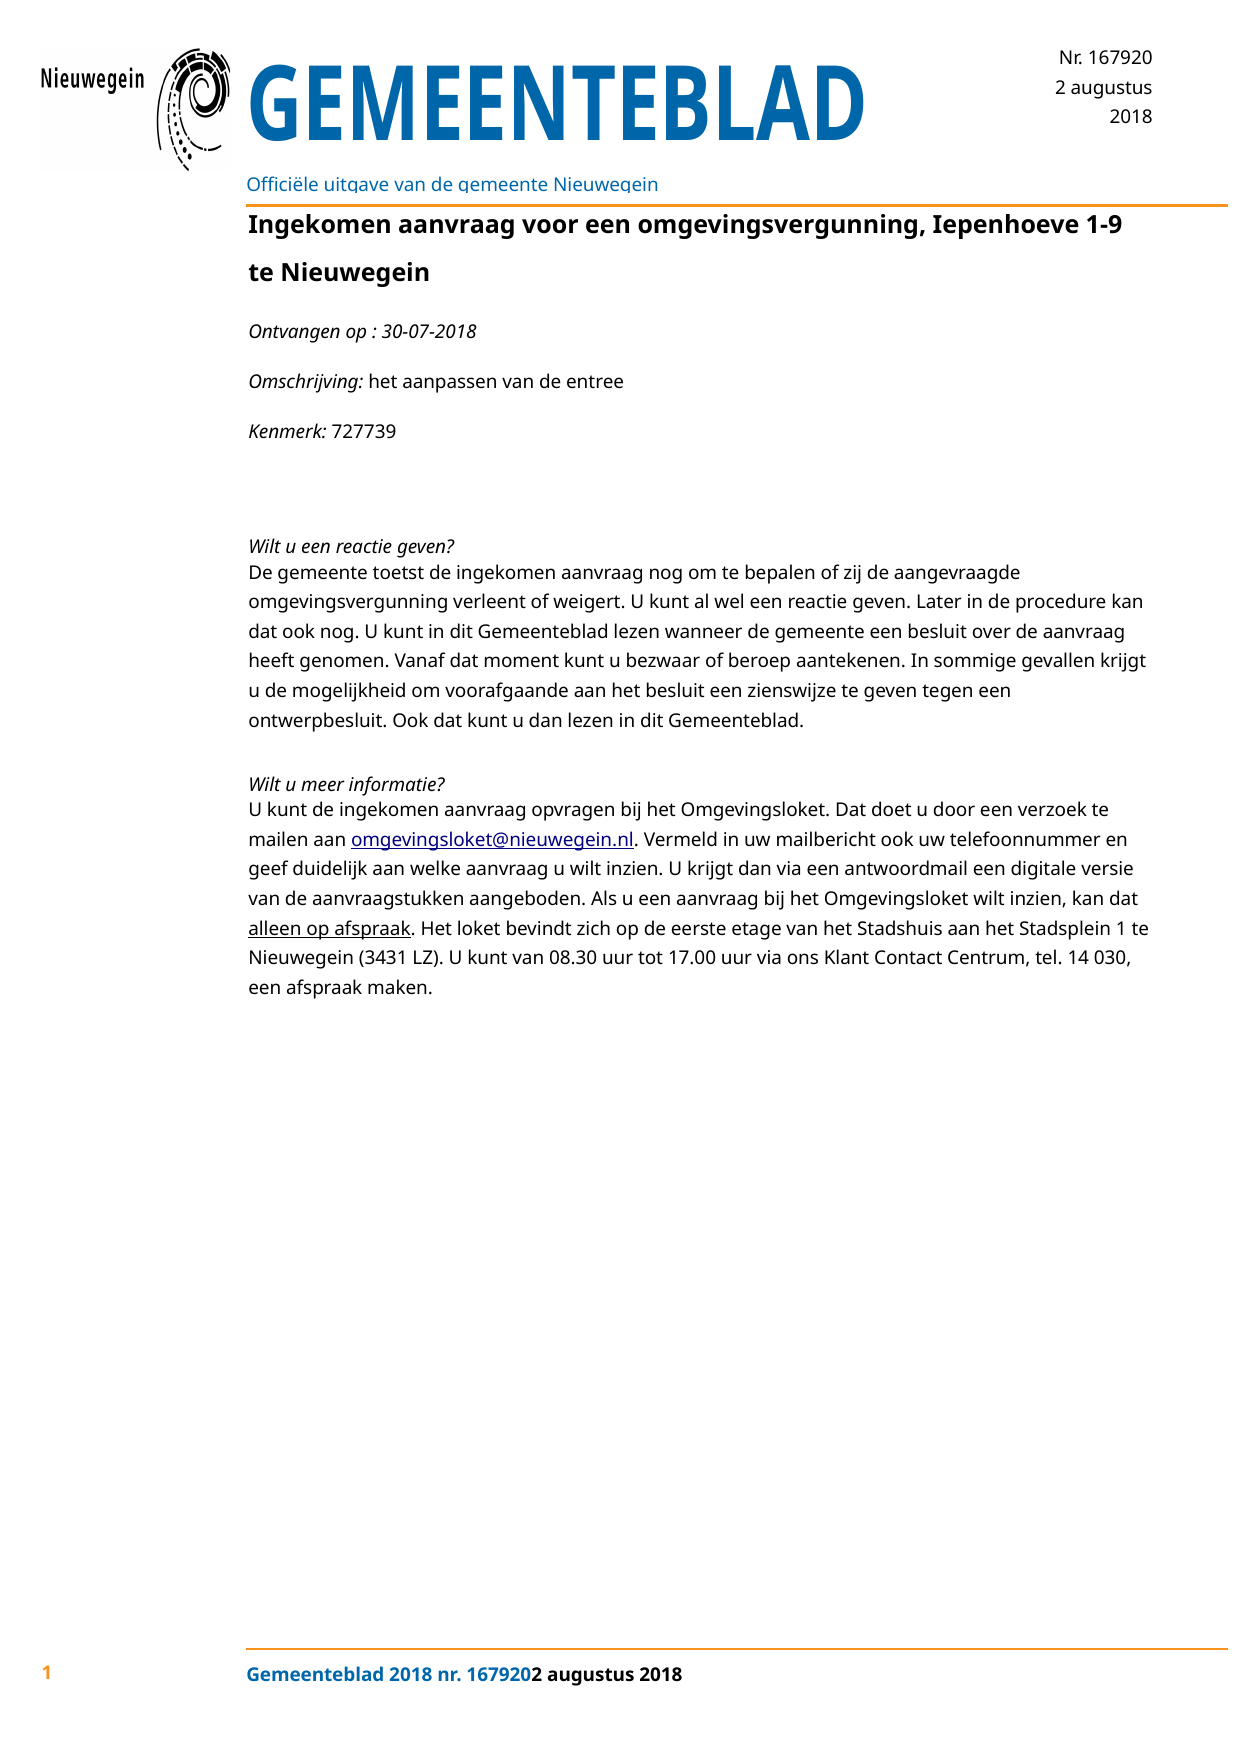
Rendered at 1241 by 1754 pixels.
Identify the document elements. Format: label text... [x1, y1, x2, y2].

text Ontvangen op : 30-07-2018 [248, 318, 1152, 344]
text Wilt u meer informatie? [248, 771, 1152, 796]
text Ingekomen aanvraag voor een omgevingsvergunning, Iepenhoeve 1-9 te Nieuwegein [248, 207, 1152, 288]
text U kunt de ingekomen aanvraag opvragen bij het Omgevingsloket. Dat doet u door een verzoek te mailen aan omgevingsloket@nieuwegein.nl. Vermeld in uw mailbericht ook uw telefoonnummer en geef duidelijk aan welke aanvraag u wilt inzien. U krijgt dan via een antwoordmail een digitale versie van de aanvraagstukken aangeboden. Als u een aanvraag bij het Omgevingsloket wilt inzien, kan dat alleen op afspraak. Het loket bevindt zich op de eerste etage van het Stadshuis aan het Stadsplein 1 te Nieuwegein (3431 LZ). U kunt van 08.30 uur tot 17.00 uur via ons Klant Contact Centrum, tel. 14 030, een afspraak maken. [248, 796, 1152, 1000]
text De gemeente toetst de ingekomen aanvraag nog om te bepalen of zij de aangevraagde omgevingsvergunning verleent of weigert. U kunt al wel een reactie geven. Later in de procedure kan dat ook nog. U kunt in dit Gemeenteblad lezen wanneer de gemeente een besluit over de aanvraag heeft genomen. Vanaf dat moment kunt u bezwaar of beroep aantekenen. In sommige gevallen krijgt u de mogelijkheid om voorafgaande aan het besluit een zienswijze te geven tegen een ontwerpbesluit. Ook dat kunt u dan lezen in dit Gemeenteblad. [248, 559, 1152, 732]
text Wilt u een reactie geven? [248, 533, 1152, 559]
text Kenmerk: 727739 [248, 419, 1152, 444]
picture [41, 47, 231, 172]
text Omschrijving: het aanpassen van de entree [248, 368, 1152, 394]
